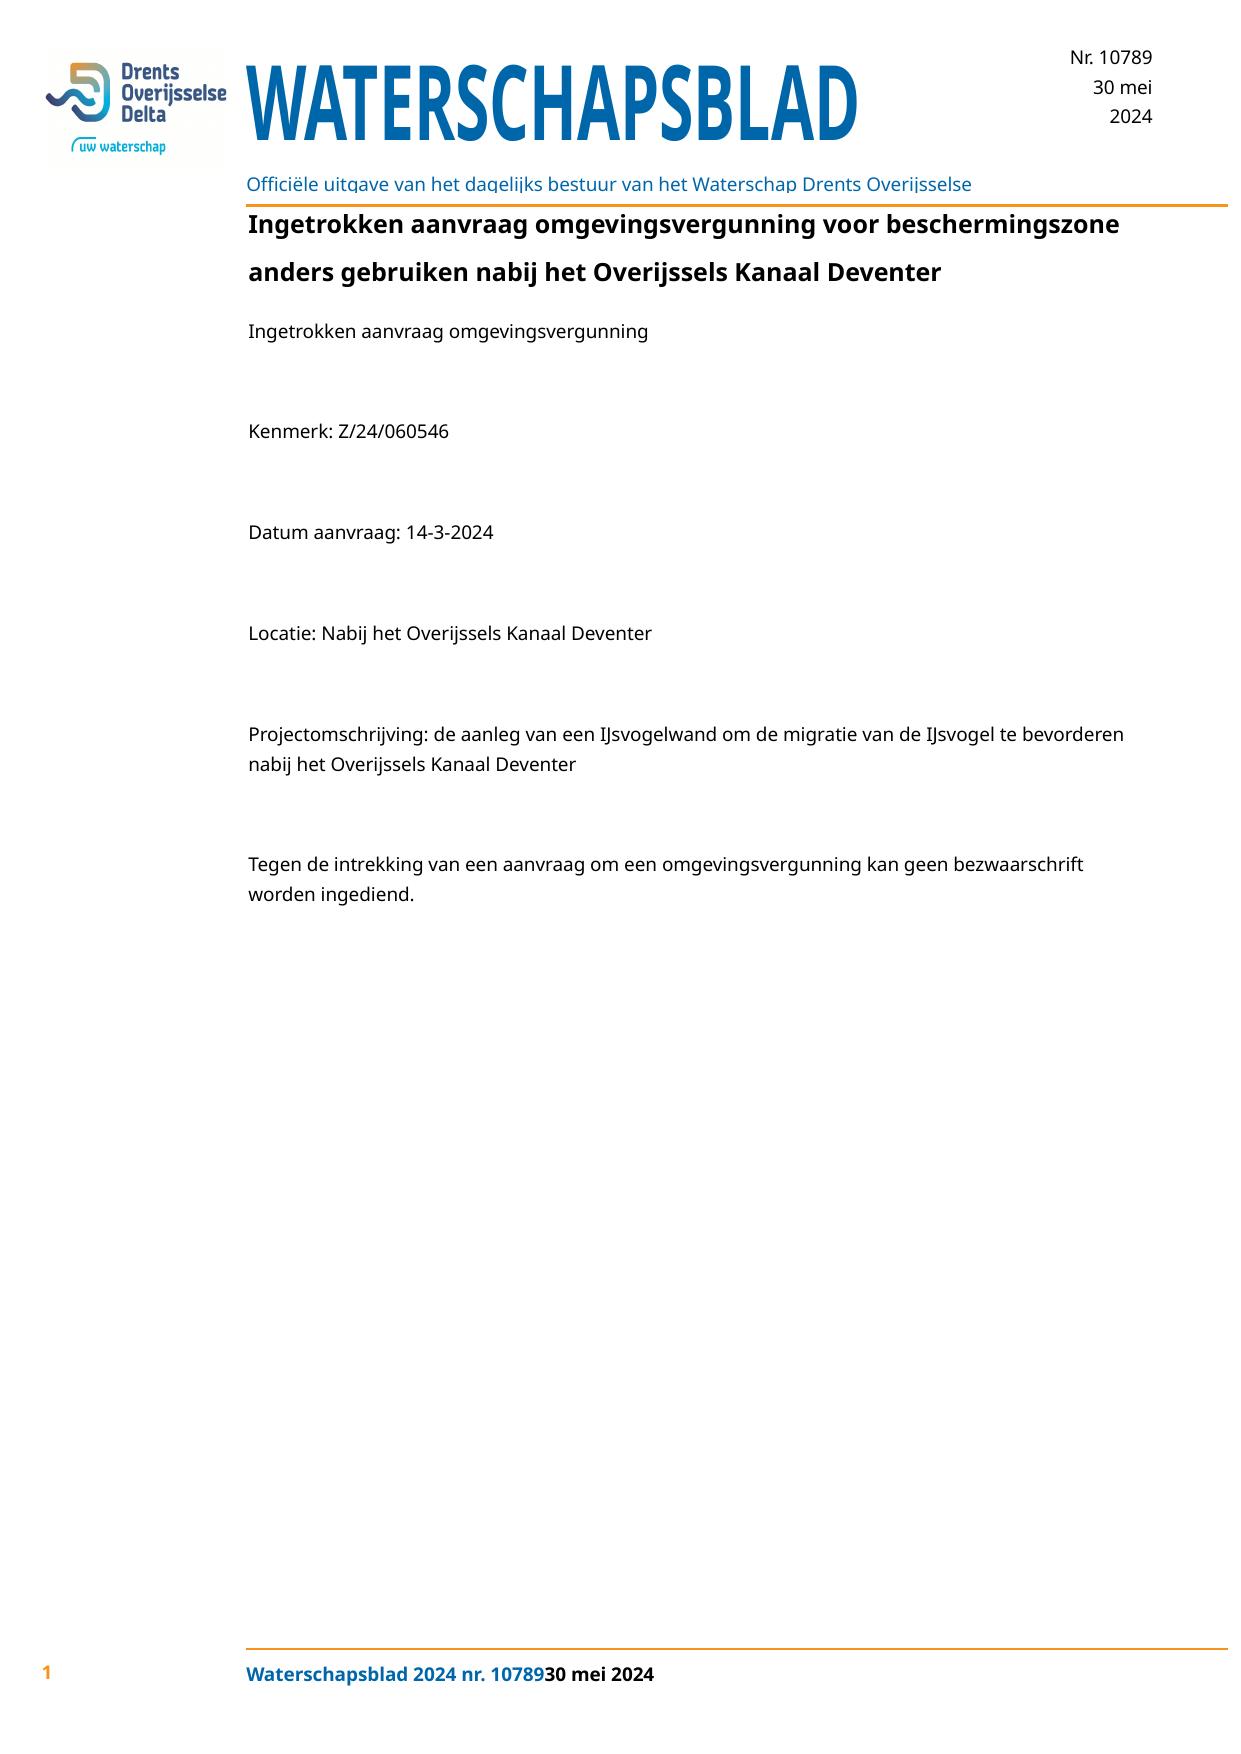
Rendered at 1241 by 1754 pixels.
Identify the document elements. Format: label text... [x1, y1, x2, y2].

text Ingetrokken aanvraag omgevingsvergunning [248, 318, 1152, 344]
text Tegen de intrekking van een aanvraag om een omgevingsvergunning kan geen bezwaarschrift worden ingediend. [248, 852, 1152, 907]
text Locatie: Nabij het Overijssels Kanaal Deventer [248, 620, 1152, 646]
picture [41, 47, 231, 172]
text Projectomschrijving: de aanleg van een IJsvogelwand om de migratie van de IJsvogel te bevorderen nabij het Overijssels Kanaal Deventer [248, 721, 1152, 777]
text Datum aanvraag: 14-3-2024 [248, 519, 1152, 545]
text Ingetrokken aanvraag omgevingsvergunning voor beschermingszone anders gebruiken nabij het Overijssels Kanaal Deventer [248, 207, 1152, 288]
text Kenmerk: Z/24/060546 [248, 419, 1152, 444]
